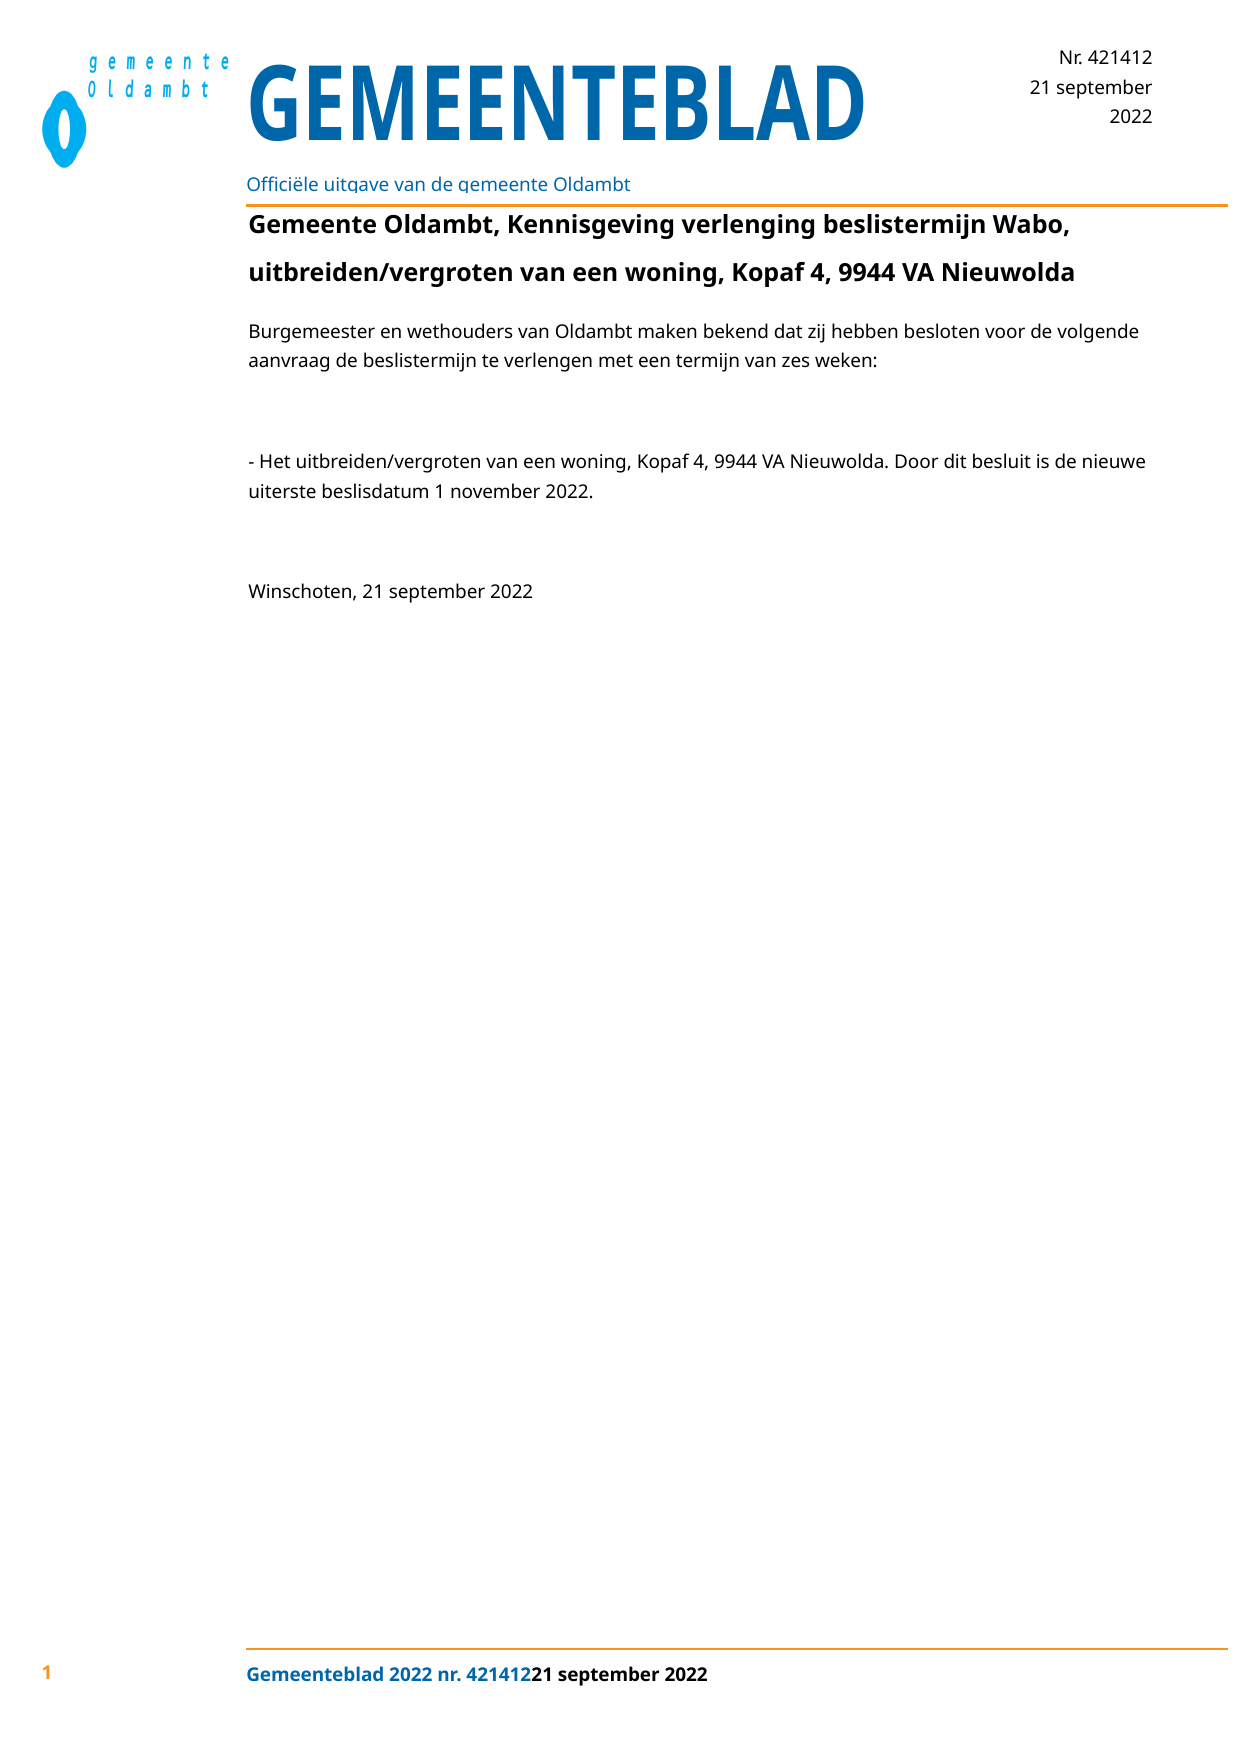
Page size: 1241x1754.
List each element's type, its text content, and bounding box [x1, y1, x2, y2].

text Winschoten, 21 september 2022 [248, 579, 1152, 604]
text Gemeente Oldambt, Kennisgeving verlenging beslistermijn Wabo, uitbreiden/vergroten van een woning, Kopaf 4, 9944 VA Nieuwolda [248, 207, 1152, 288]
text Burgemeester en wethouders van Oldambt maken bekend dat zij hebben besloten voor de volgende aanvraag de beslistermijn te verlengen met een termijn van zes weken: [248, 318, 1152, 373]
text - Het uitbreiden/vergroten van een woning, Kopaf 4, 9944 VA Nieuwolda. Door dit besluit is de nieuwe uiterste beslisdatum 1 november 2022. [248, 448, 1152, 504]
picture [41, 47, 231, 172]
